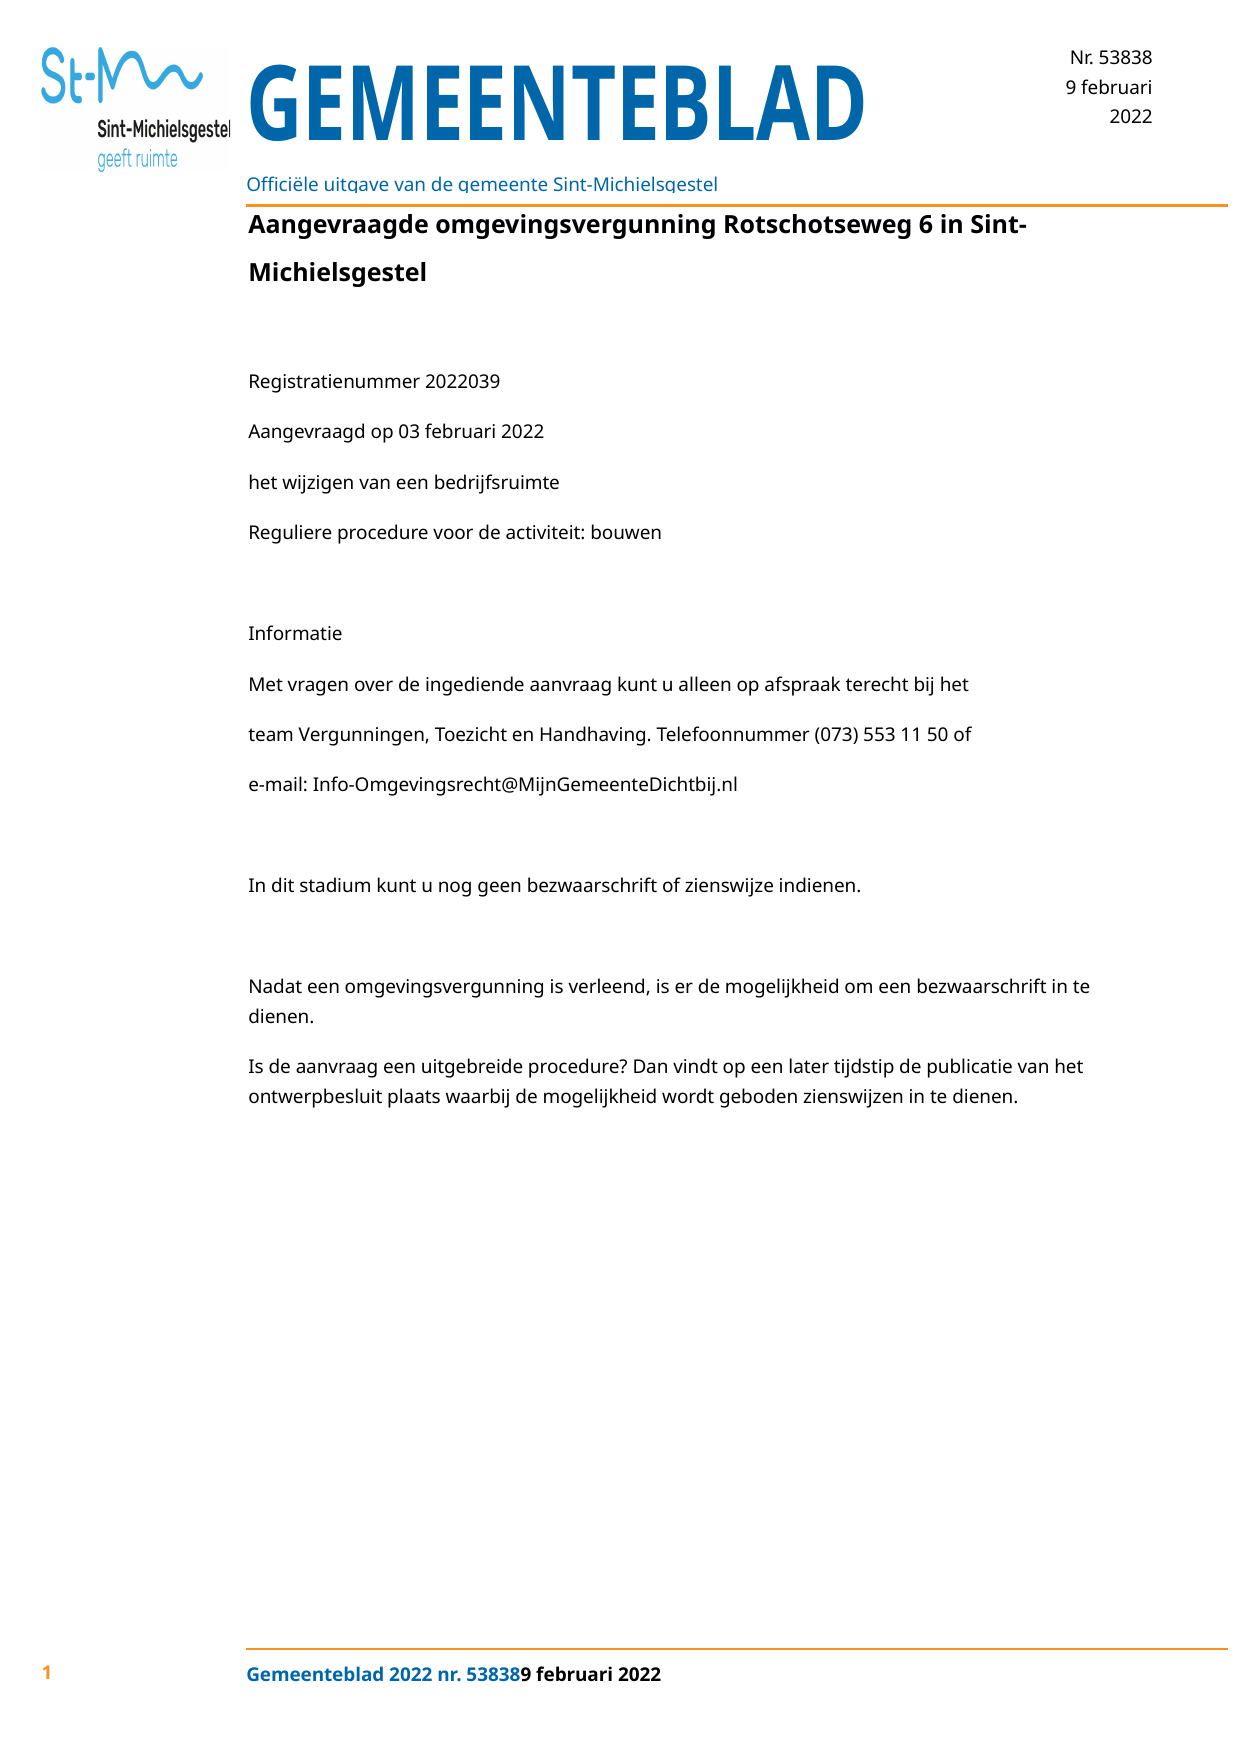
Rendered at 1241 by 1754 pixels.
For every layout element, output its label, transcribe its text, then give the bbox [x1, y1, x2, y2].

text Met vragen over de ingediende aanvraag kunt u alleen op afspraak terecht bij het [248, 671, 1152, 697]
text Aangevraagd op 03 februari 2022 [248, 419, 1152, 444]
text Is de aanvraag een uitgebreide procedure? Dan vindt op een later tijdstip de publicatie van het ontwerpbesluit plaats waarbij de mogelijkheid wordt geboden zienswijzen in te dienen. [248, 1053, 1152, 1109]
picture [41, 47, 231, 172]
text Reguliere procedure voor de activiteit: bouwen [248, 519, 1152, 545]
text team Vergunningen, Toezicht en Handhaving. Telefoonnummer (073) 553 11 50 of [248, 721, 1152, 747]
text Informatie [248, 620, 1152, 646]
text e-mail: Info-Omgevingsrecht@MijnGemeenteDichtbij.nl [248, 772, 1152, 797]
text In dit stadium kunt u nog geen bezwaarschrift of zienswijze indienen. [248, 872, 1152, 898]
text Registratienummer 2022039 [248, 368, 1152, 394]
text Aangevraagde omgevingsvergunning Rotschotseweg 6 in Sint-Michielsgestel [248, 207, 1152, 288]
text Nadat een omgevingsvergunning is verleend, is er de mogelijkheid om een bezwaarschrift in te dienen. [248, 973, 1152, 1029]
text het wijzigen van een bedrijfsruimte [248, 469, 1152, 495]
